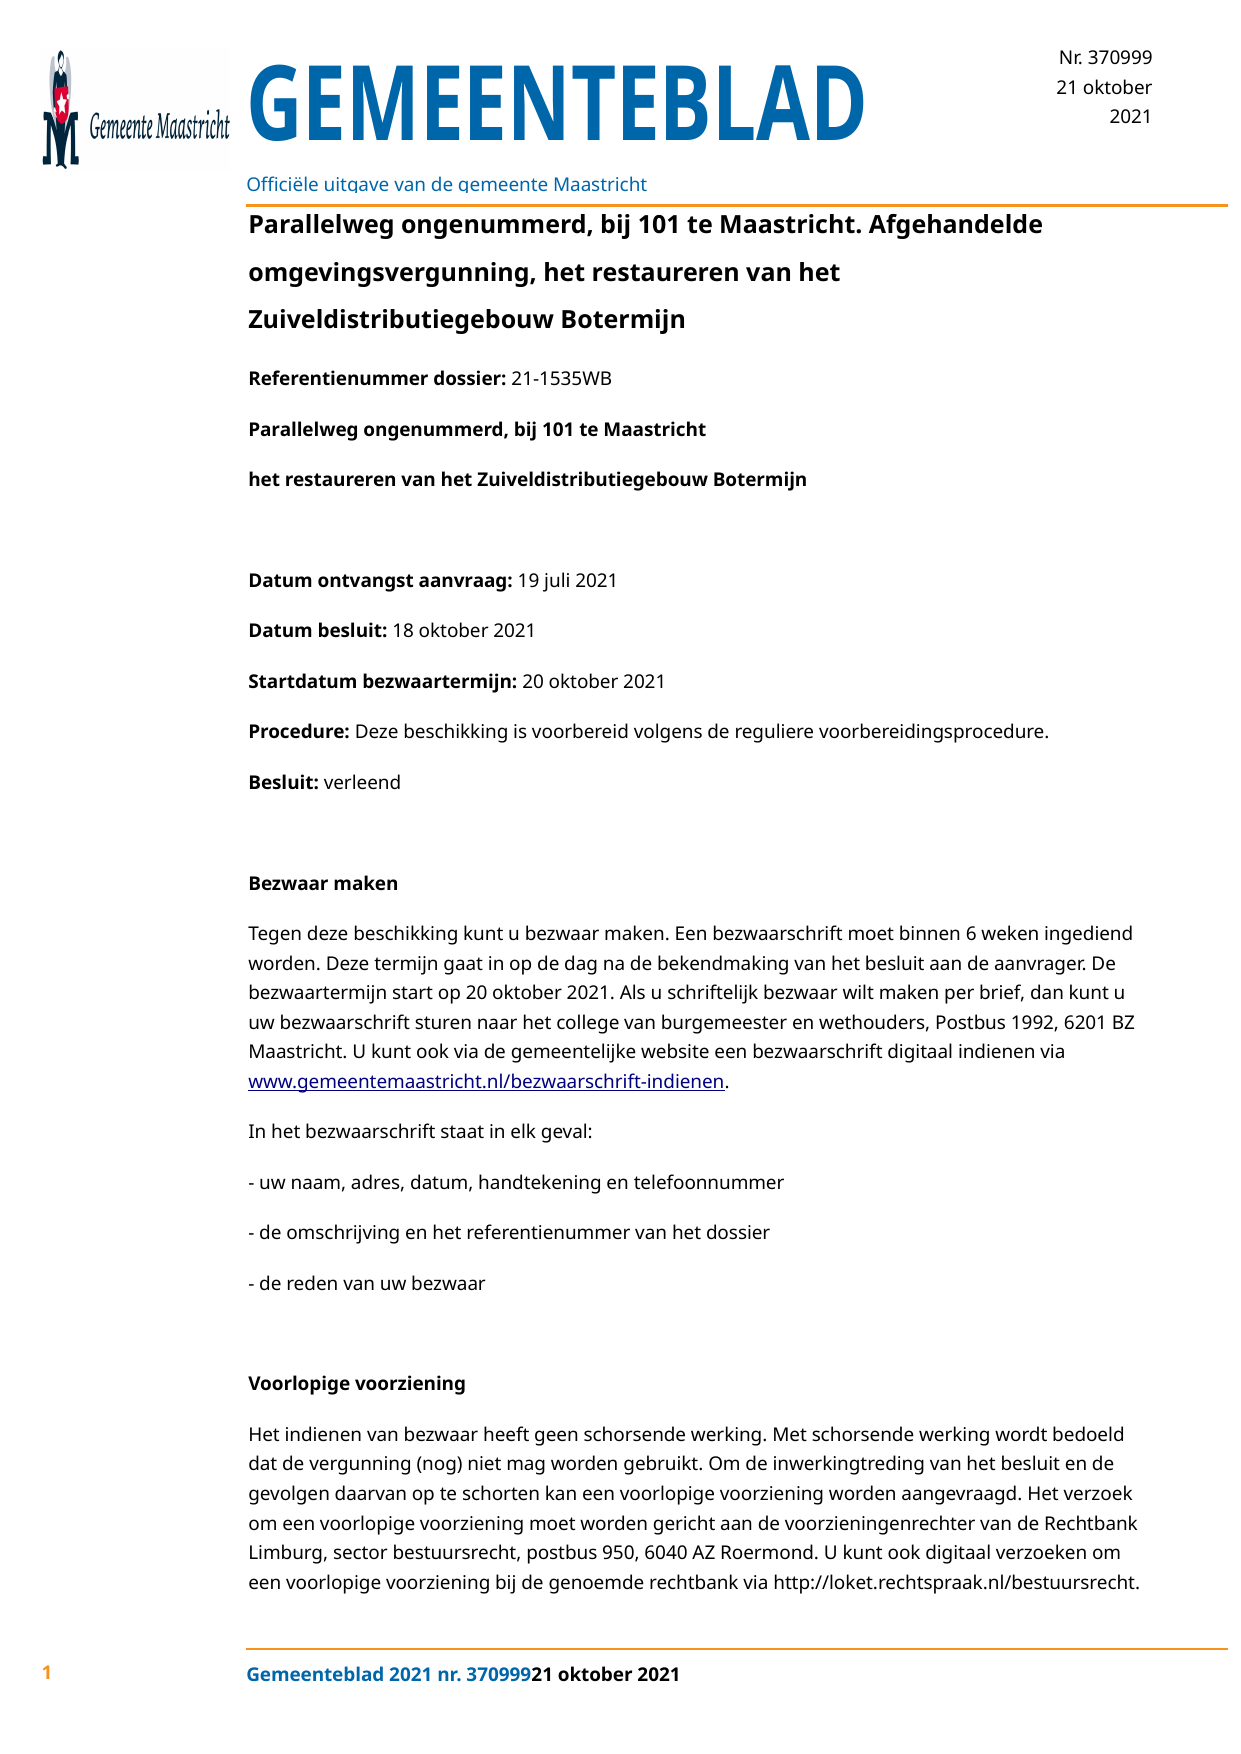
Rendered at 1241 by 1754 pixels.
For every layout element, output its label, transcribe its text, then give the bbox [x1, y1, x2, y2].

text Parallelweg ongenummerd, bij 101 te Maastricht. Afgehandelde omgevingsvergunning, het restaureren van het Zuiveldistributiegebouw Botermijn [248, 207, 1152, 336]
text Besluit: verleend [248, 769, 1152, 794]
text Het indienen van bezwaar heeft geen schorsende werking. Met schorsende werking wordt bedoeld dat de vergunning (nog) niet mag worden gebruikt. Om de inwerkingtreding van het besluit en de gevolgen daarvan op te schorten kan een voorlopige voorziening worden aangevraagd. Het verzoek om een voorlopige voorziening moet worden gericht aan de voorzieningenrechter van de Rechtbank Limburg, sector bestuursrecht, postbus 950, 6040 AZ Roermond. U kunt ook digitaal verzoeken om een voorlopige voorziening bij de genoemde rechtbank via http://loket.rechtspraak.nl/bestuursrecht. [248, 1421, 1152, 1594]
text Parallelweg ongenummerd, bij 101 te Maastricht [248, 416, 1152, 442]
text Bezwaar maken [248, 870, 1152, 895]
text Startdatum bezwaartermijn: 20 oktober 2021 [248, 668, 1152, 694]
text Datum besluit: 18 oktober 2021 [248, 618, 1152, 643]
text In het bezwaarschrift staat in elk geval: [248, 1118, 1152, 1144]
text Datum ontvangst aanvraag: 19 juli 2021 [248, 567, 1152, 593]
text Voorlopige voorziening [248, 1371, 1152, 1396]
text Referentienummer dossier: 21-1535WB [248, 366, 1152, 391]
picture [41, 47, 231, 172]
text - de omschrijving en het referentienummer van het dossier [248, 1219, 1152, 1245]
text Tegen deze beschikking kunt u bezwaar maken. Een bezwaarschrift moet binnen 6 weken ingediend worden. Deze termijn gaat in op de dag na de bekendmaking van het besluit aan de aanvrager. De bezwaartermijn start op 20 oktober 2021. Als u schriftelijk bezwaar wilt maken per brief, dan kunt u uw bezwaarschrift sturen naar het college van burgemeester en wethouders, Postbus 1992, 6201 BZ Maastricht. U kunt ook via de gemeentelijke website een bezwaarschrift digitaal indienen via www.gemeentemaastricht.nl/bezwaarschrift-indienen. [248, 920, 1152, 1094]
text - uw naam, adres, datum, handtekening en telefoonnummer [248, 1169, 1152, 1194]
text - de reden van uw bezwaar [248, 1270, 1152, 1295]
text Procedure: Deze beschikking is voorbereid volgens de reguliere voorbereidingsprocedure. [248, 718, 1152, 744]
text het restaureren van het Zuiveldistributiegebouw Botermijn [248, 466, 1152, 492]
